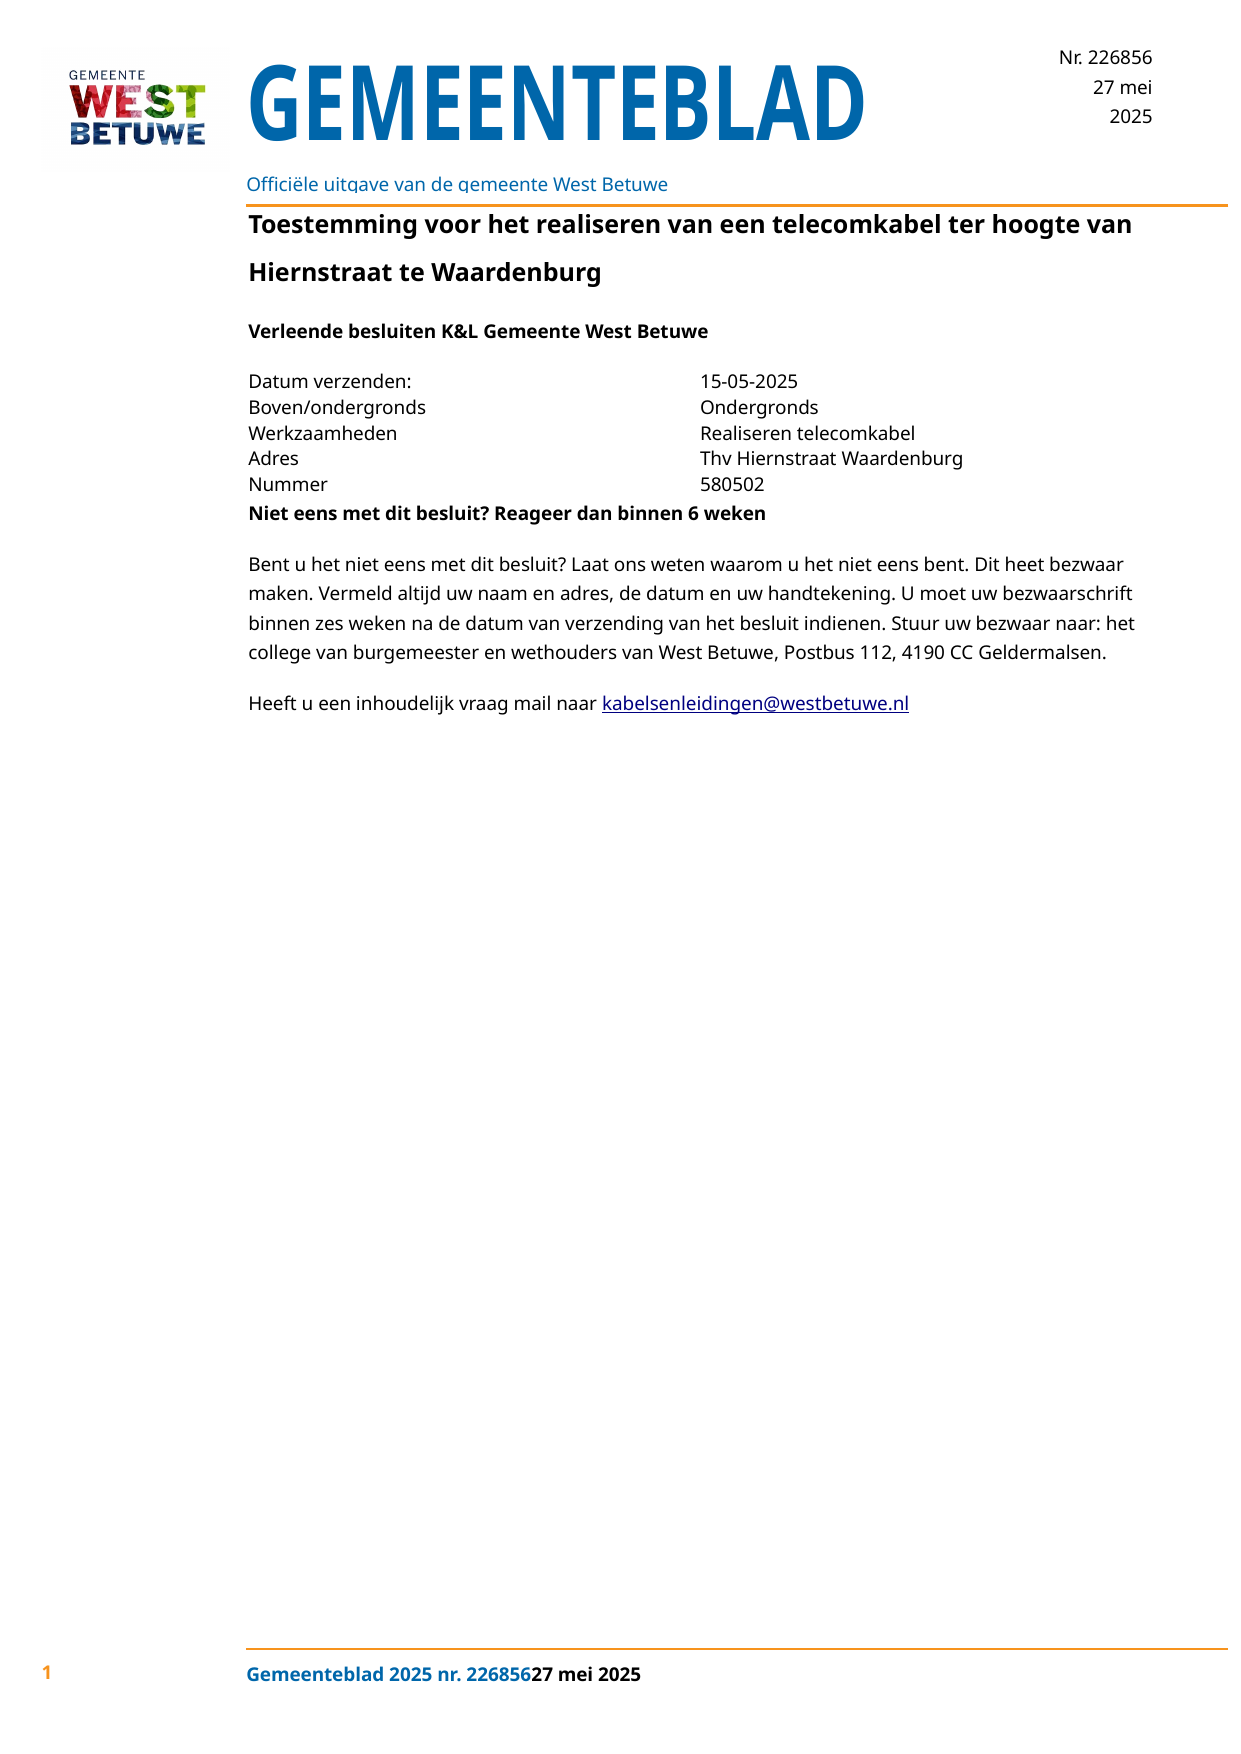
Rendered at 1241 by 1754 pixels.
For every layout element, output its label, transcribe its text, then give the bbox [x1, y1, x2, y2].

table_cell Adres [248, 446, 700, 471]
table_cell Thv Hiernstraat Waardenburg [700, 446, 1152, 471]
table_header Datum verzenden: [248, 369, 700, 394]
table_header 15-05-2025 [700, 369, 1152, 394]
table_cell Werkzaamheden [248, 420, 700, 446]
table_cell Nummer [248, 471, 700, 497]
text Heeft u een inhoudelijk vraag mail naar kabelsenleidingen@westbetuwe.nl [248, 690, 1152, 716]
text Niet eens met dit besluit? Reageer dan binnen 6 weken [248, 500, 1152, 526]
text Verleende besluiten K&L Gemeente West Betuwe [248, 318, 1152, 344]
table_cell Boven/ondergronds [248, 394, 700, 420]
text Bent u het niet eens met dit besluit? Laat ons weten waarom u het niet eens bent. Dit heet bezwaar maken. Vermeld altijd uw naam en adres, de datum en uw handtekening. U moet uw bezwaarschrift binnen zes weken na de datum van verzending van het besluit indienen. Stuur uw bezwaar naar: het college van burgemeester en wethouders van West Betuwe, Postbus 112, 4190 CC Geldermalsen. [248, 551, 1152, 665]
text Toestemming voor het realiseren van een telecomkabel ter hoogte van Hiernstraat te Waardenburg [248, 207, 1152, 288]
table_cell Realiseren telecomkabel [700, 420, 1152, 446]
table_cell 580502 [700, 471, 1152, 497]
table_cell Ondergronds [700, 394, 1152, 420]
picture [41, 47, 231, 172]
